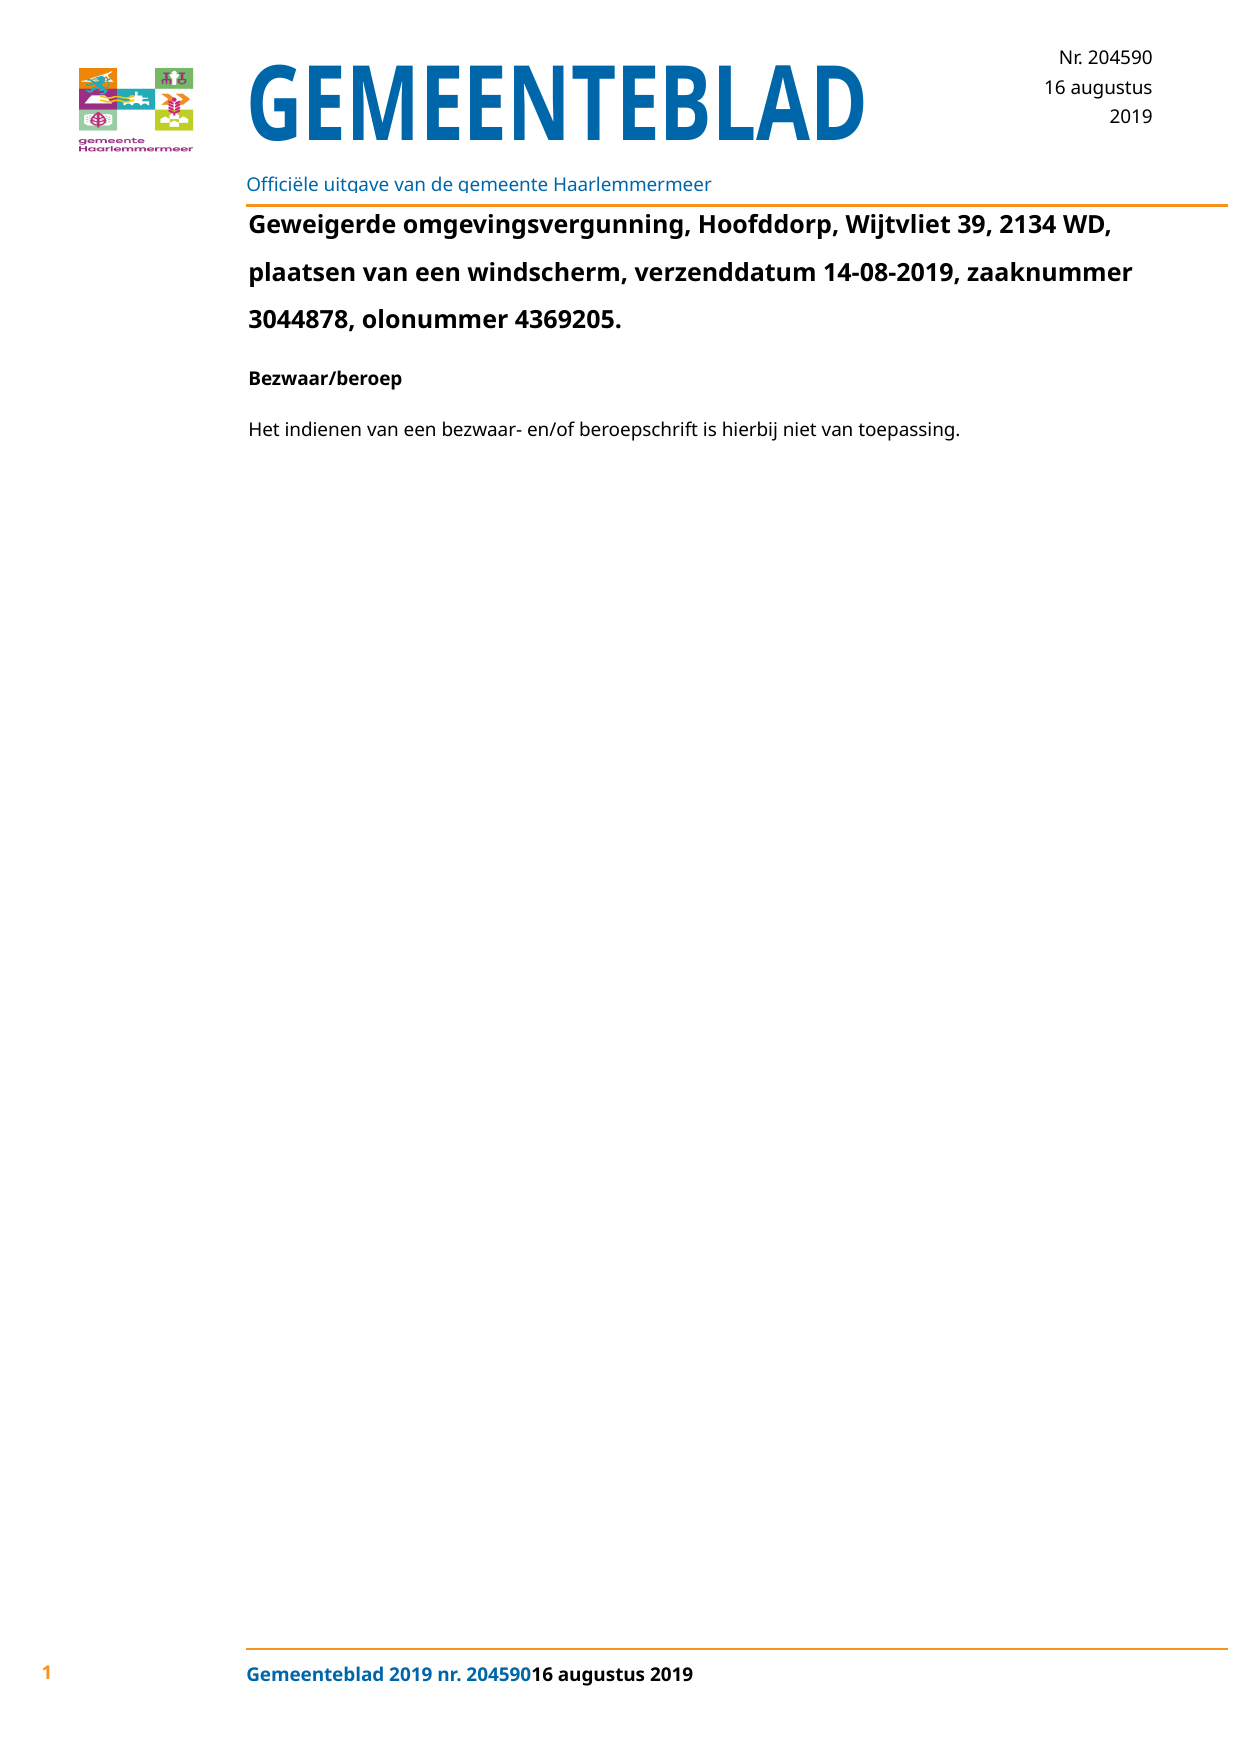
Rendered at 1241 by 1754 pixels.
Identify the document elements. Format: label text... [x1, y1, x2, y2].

text Bezwaar/beroep [248, 366, 1152, 391]
text Het indienen van een bezwaar- en/of beroepschrift is hierbij niet van toepassing. [248, 416, 1152, 442]
text Geweigerde omgevingsvergunning, Hoofddorp, Wijtvliet 39, 2134 WD, plaatsen van een windscherm, verzenddatum 14-08-2019, zaaknummer 3044878, olonummer 4369205. [248, 207, 1152, 336]
picture [41, 47, 231, 172]
